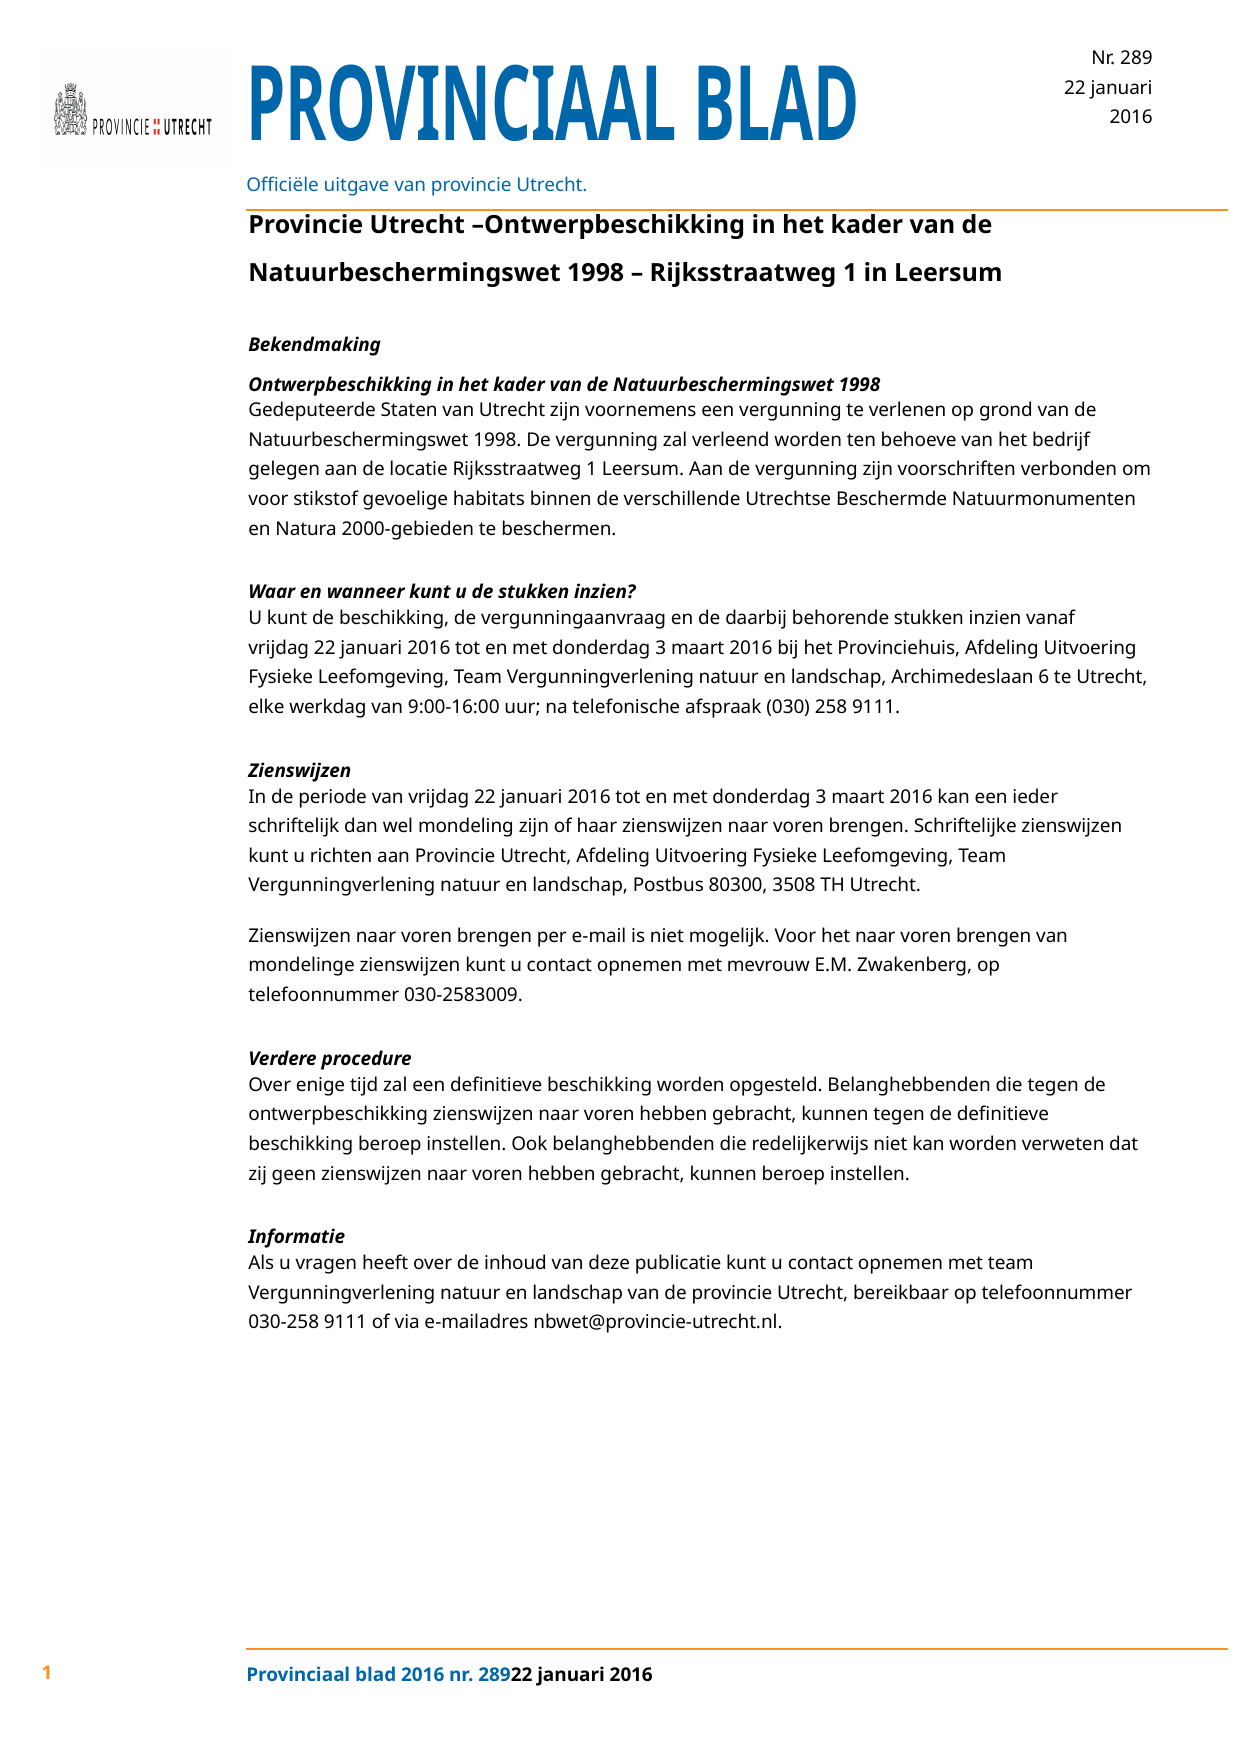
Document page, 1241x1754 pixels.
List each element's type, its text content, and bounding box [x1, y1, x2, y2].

picture [41, 47, 231, 172]
text Ontwerpbeschikking in het kader van de Natuurbeschermingswet 1998 [248, 371, 1152, 396]
text Informatie [248, 1224, 1152, 1249]
text In de periode van vrijdag 22 januari 2016 tot en met donderdag 3 maart 2016 kan een ieder schriftelijk dan wel mondeling zijn of haar zienswijzen naar voren brengen. Schriftelijke zienswijzen kunt u richten aan Provincie Utrecht, Afdeling Uitvoering Fysieke Leefomgeving, Team Vergunningverlening natuur en landschap, Postbus 80300, 3508 TH Utrecht. [248, 783, 1152, 897]
text Verdere procedure [248, 1045, 1152, 1071]
text U kunt de beschikking, de vergunningaanvraag en de daarbij behorende stukken inzien vanaf vrijdag 22 januari 2016 tot en met donderdag 3 maart 2016 bij het Provinciehuis, Afdeling Uitvoering Fysieke Leefomgeving, Team Vergunningverlening natuur en landschap, Archimedeslaan 6 te Utrecht, elke werkdag van 9:00-16:00 uur; na telefonische afspraak (030) 258 9111. [248, 604, 1152, 719]
text Waar en wanneer kunt u de stukken inzien? [248, 579, 1152, 604]
text Als u vragen heeft over de inhoud van deze publicatie kunt u contact opnemen met team Vergunningverlening natuur en landschap van de provincie Utrecht, bereikbaar op telefoonnummer 030-258 9111 of via e-mailadres nbwet@provincie-utrecht.nl. [248, 1249, 1152, 1334]
text Zienswijzen [248, 757, 1152, 783]
text Gedeputeerde Staten van Utrecht zijn voornemens een vergunning te verlenen op grond van de Natuurbeschermingswet 1998. De vergunning zal verleend worden ten behoeve van het bedrijf gelegen aan de locatie Rijksstraatweg 1 Leersum. Aan de vergunning zijn voorschriften verbonden om voor stikstof gevoelige habitats binnen de verschillende Utrechtse Beschermde Natuurmonumenten en Natura 2000-gebieden te beschermen. [248, 396, 1152, 541]
text Provincie Utrecht –Ontwerpbeschikking in het kader van de Natuurbeschermingswet 1998 – Rijksstraatweg 1 in Leersum [248, 211, 1152, 288]
text Zienswijzen naar voren brengen per e-mail is niet mogelijk. Voor het naar voren brengen van mondelinge zienswijzen kunt u contact opnemen met mevrouw E.M. Zwakenberg, op telefoonnummer 030-2583009. [248, 922, 1152, 1007]
text Over enige tijd zal een definitieve beschikking worden opgesteld. Belanghebbenden die tegen de ontwerpbeschikking zienswijzen naar voren hebben gebracht, kunnen tegen de definitieve beschikking beroep instellen. Ook belanghebbenden die redelijkerwijs niet kan worden verweten dat zij geen zienswijzen naar voren hebben gebracht, kunnen beroep instellen. [248, 1071, 1152, 1185]
text Bekendmaking [248, 331, 1152, 357]
